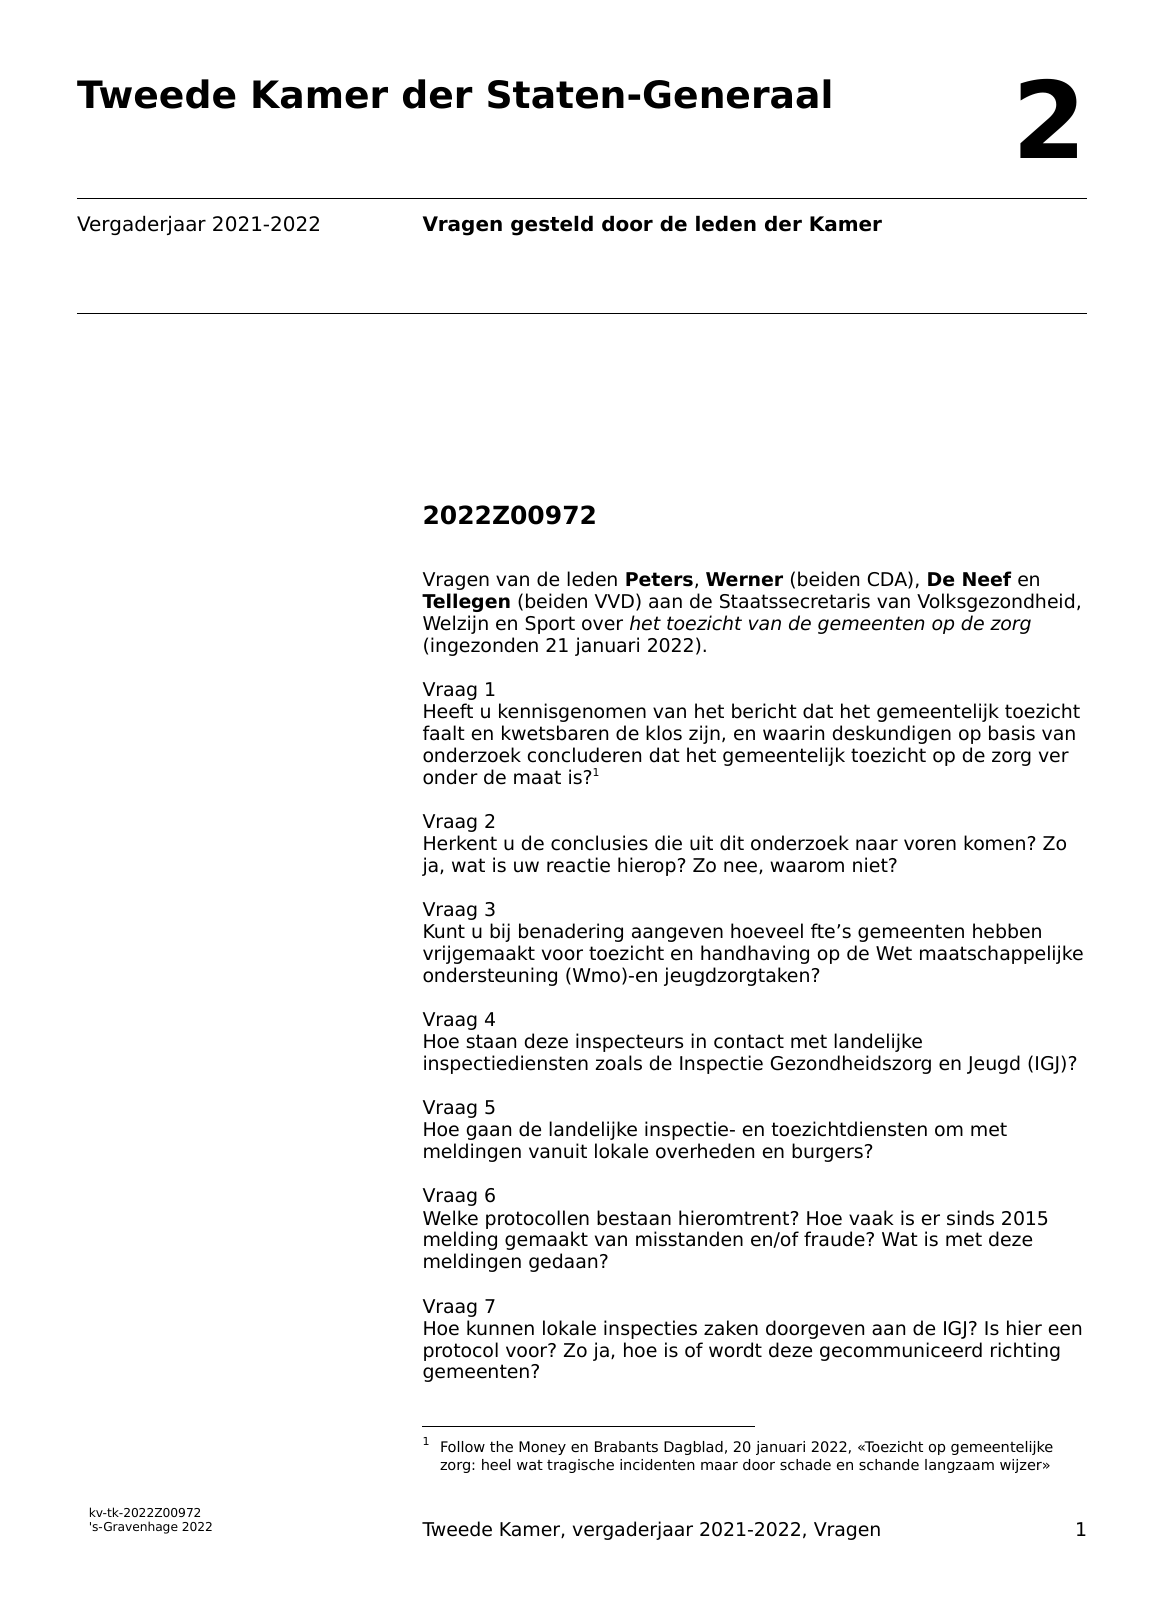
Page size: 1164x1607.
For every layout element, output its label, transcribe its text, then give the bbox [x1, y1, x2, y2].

table_cell Vergaderjaar 2021-2022 [77, 199, 422, 313]
text Heeft u kennisgenomen van het bericht dat het gemeentelijk toezicht faalt en kwetsbaren de klos zijn, en waarin deskundigen op basis van onderzoek concluderen dat het gemeentelijk toezicht op de zorg ver onder de maat is? [422, 701, 1087, 789]
text Welke protocollen bestaan hieromtrent? Hoe vaak is er sinds 2015 melding gemaakt van misstanden en/of fraude? Wat is met deze meldingen gedaan? [422, 1207, 1087, 1273]
text Vraag 5 [422, 1097, 1087, 1119]
text 's-Gravenhage 2022 [88, 1520, 323, 1534]
text 2022Z00972 [422, 501, 1087, 531]
text Vraag 4 [422, 1009, 1087, 1031]
text Vragen van de leden Peters, Werner (beiden CDA), De Neef en Tellegen (beiden VVD) aan de Staatssecretaris van Volksgezondheid, Welzijn en Sport over het toezicht van de gemeenten op de zorg (ingezonden 21 januari 2022). [422, 569, 1087, 657]
table_header Tweede Kamer der Staten-Generaal [77, 59, 886, 198]
text Vraag 7 [422, 1296, 1087, 1317]
text Herkent u de conclusies die uit dit onderzoek naar voren komen? Zo ja, wat is uw reactie hierop? Zo nee, waarom niet? [422, 833, 1087, 877]
text Hoe gaan de landelijke inspectie- en toezichtdiensten om met meldingen vanuit lokale overheden en burgers? [422, 1119, 1087, 1163]
text Hoe kunnen lokale inspecties zaken doorgeven aan de IGJ? Is hier een protocol voor? Zo ja, hoe is of wordt deze gecommuniceerd richting gemeenten? [422, 1317, 1087, 1383]
text Follow the Money en Brabants Dagblad, 20 januari 2022, «Toezicht op gemeentelijke zorg: heel wat tragische incidenten maar door schade en schande langzaam wijzer» [422, 1435, 1087, 1474]
table_cell Vragen gesteld door de leden der Kamer [422, 199, 1087, 313]
text Vraag 3 [422, 899, 1087, 921]
text Vraag 2 [422, 811, 1087, 833]
text kv-tk-2022Z00972 [88, 1506, 323, 1520]
text Vraag 6 [422, 1185, 1087, 1207]
text Kunt u bij benadering aangeven hoeveel fte’s gemeenten hebben vrijgemaakt voor toezicht en handhaving op de Wet maatschappelijke ondersteuning (Wmo)-en jeugdzorgtaken? [422, 921, 1087, 987]
text Vraag 1 [422, 679, 1087, 701]
table_header 2 [886, 59, 1087, 198]
text Hoe staan deze inspecteurs in contact met landelijke inspectiediensten zoals de Inspectie Gezondheidszorg en Jeugd (IGJ)? [422, 1031, 1087, 1075]
